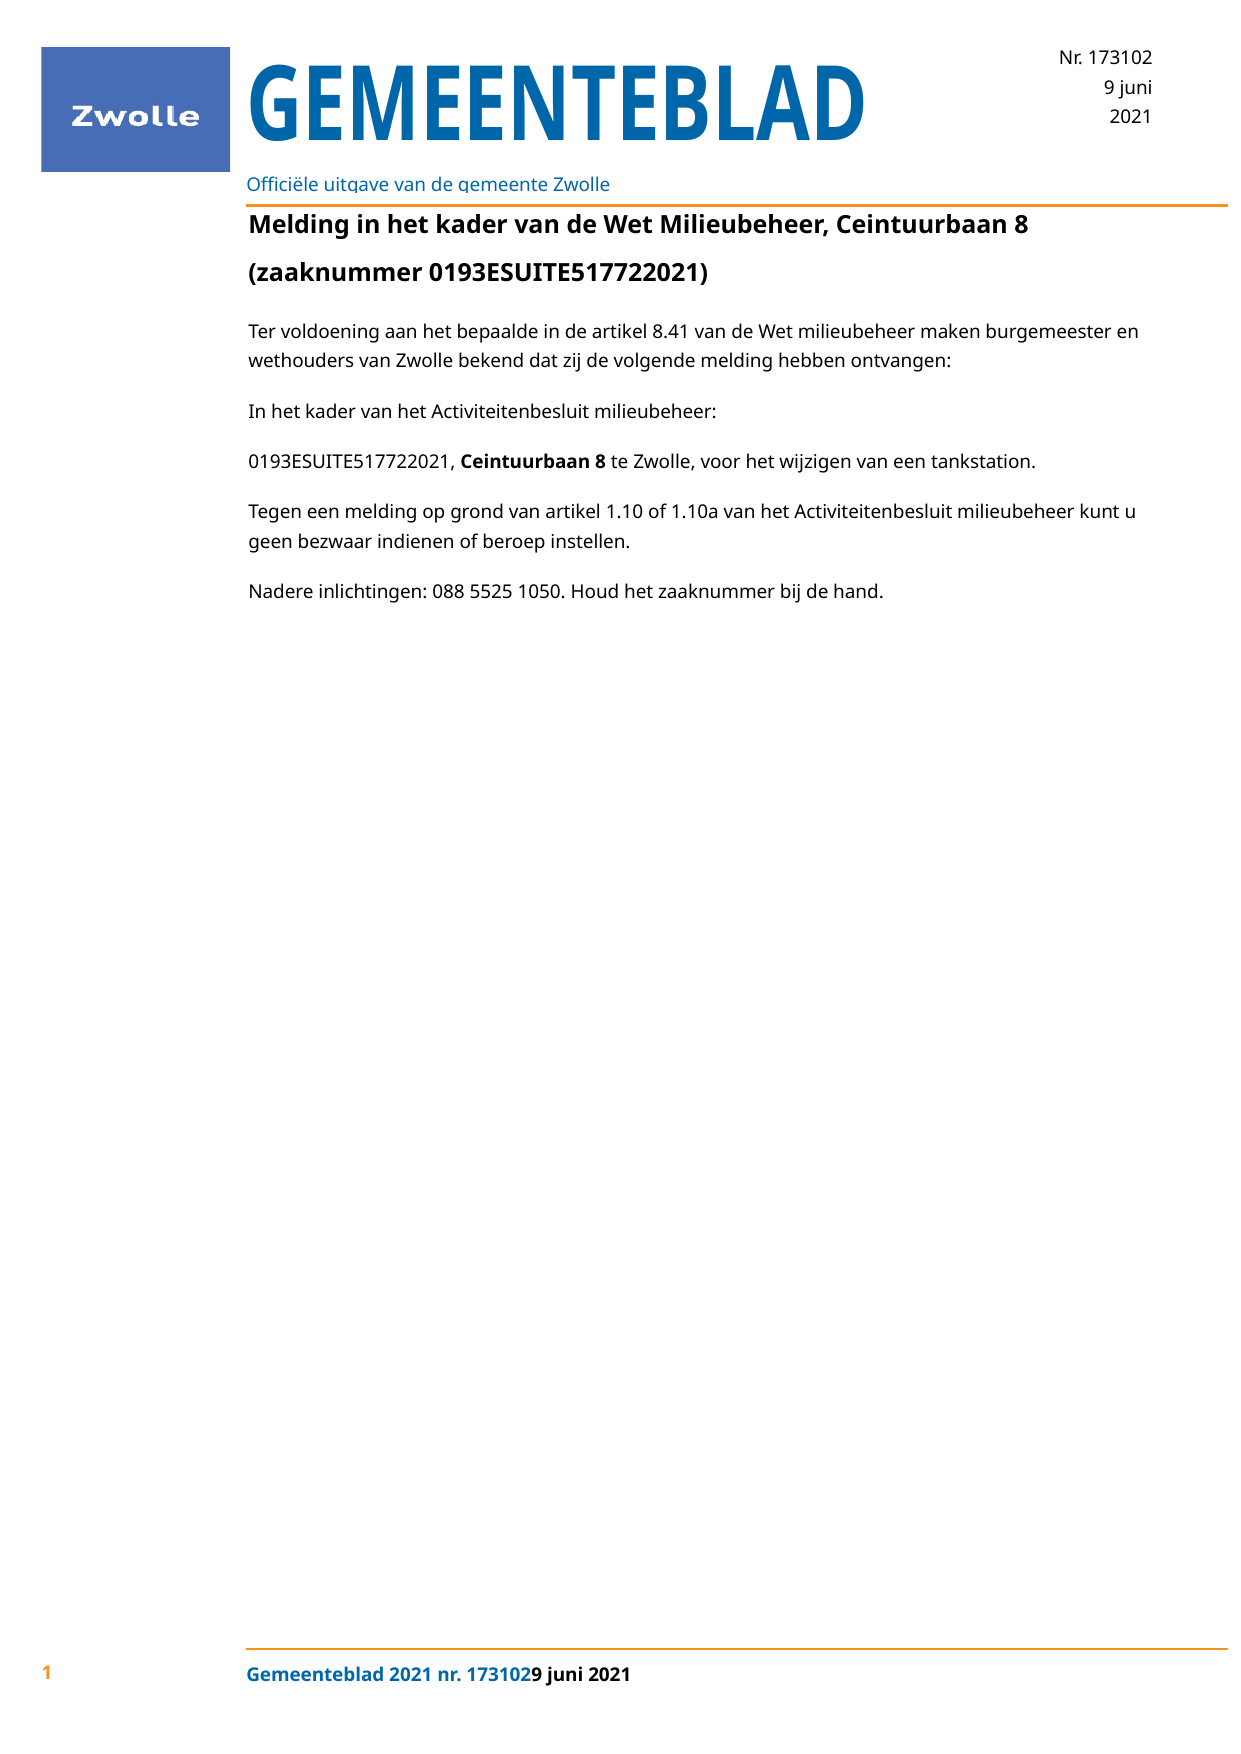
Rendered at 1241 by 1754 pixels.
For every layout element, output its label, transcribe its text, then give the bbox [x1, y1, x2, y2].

text Tegen een melding op grond van artikel 1.10 of 1.10a van het Activiteitenbesluit milieubeheer kunt u geen bezwaar indienen of beroep instellen. [248, 499, 1152, 554]
text Nadere inlichtingen: 088 5525 1050. Houd het zaaknummer bij de hand. [248, 579, 1152, 604]
picture [41, 47, 231, 172]
text Ter voldoening aan het bepaalde in de artikel 8.41 van de Wet milieubeheer maken burgemeester en wethouders van Zwolle bekend dat zij de volgende melding hebben ontvangen: [248, 318, 1152, 373]
text 0193ESUITE517722021, Ceintuurbaan 8 te Zwolle, voor het wijzigen van een tankstation. [248, 448, 1152, 474]
text In het kader van het Activiteitenbesluit milieubeheer: [248, 398, 1152, 424]
text Melding in het kader van de Wet Milieubeheer, Ceintuurbaan 8 (zaaknummer 0193ESUITE517722021) [248, 207, 1152, 288]
